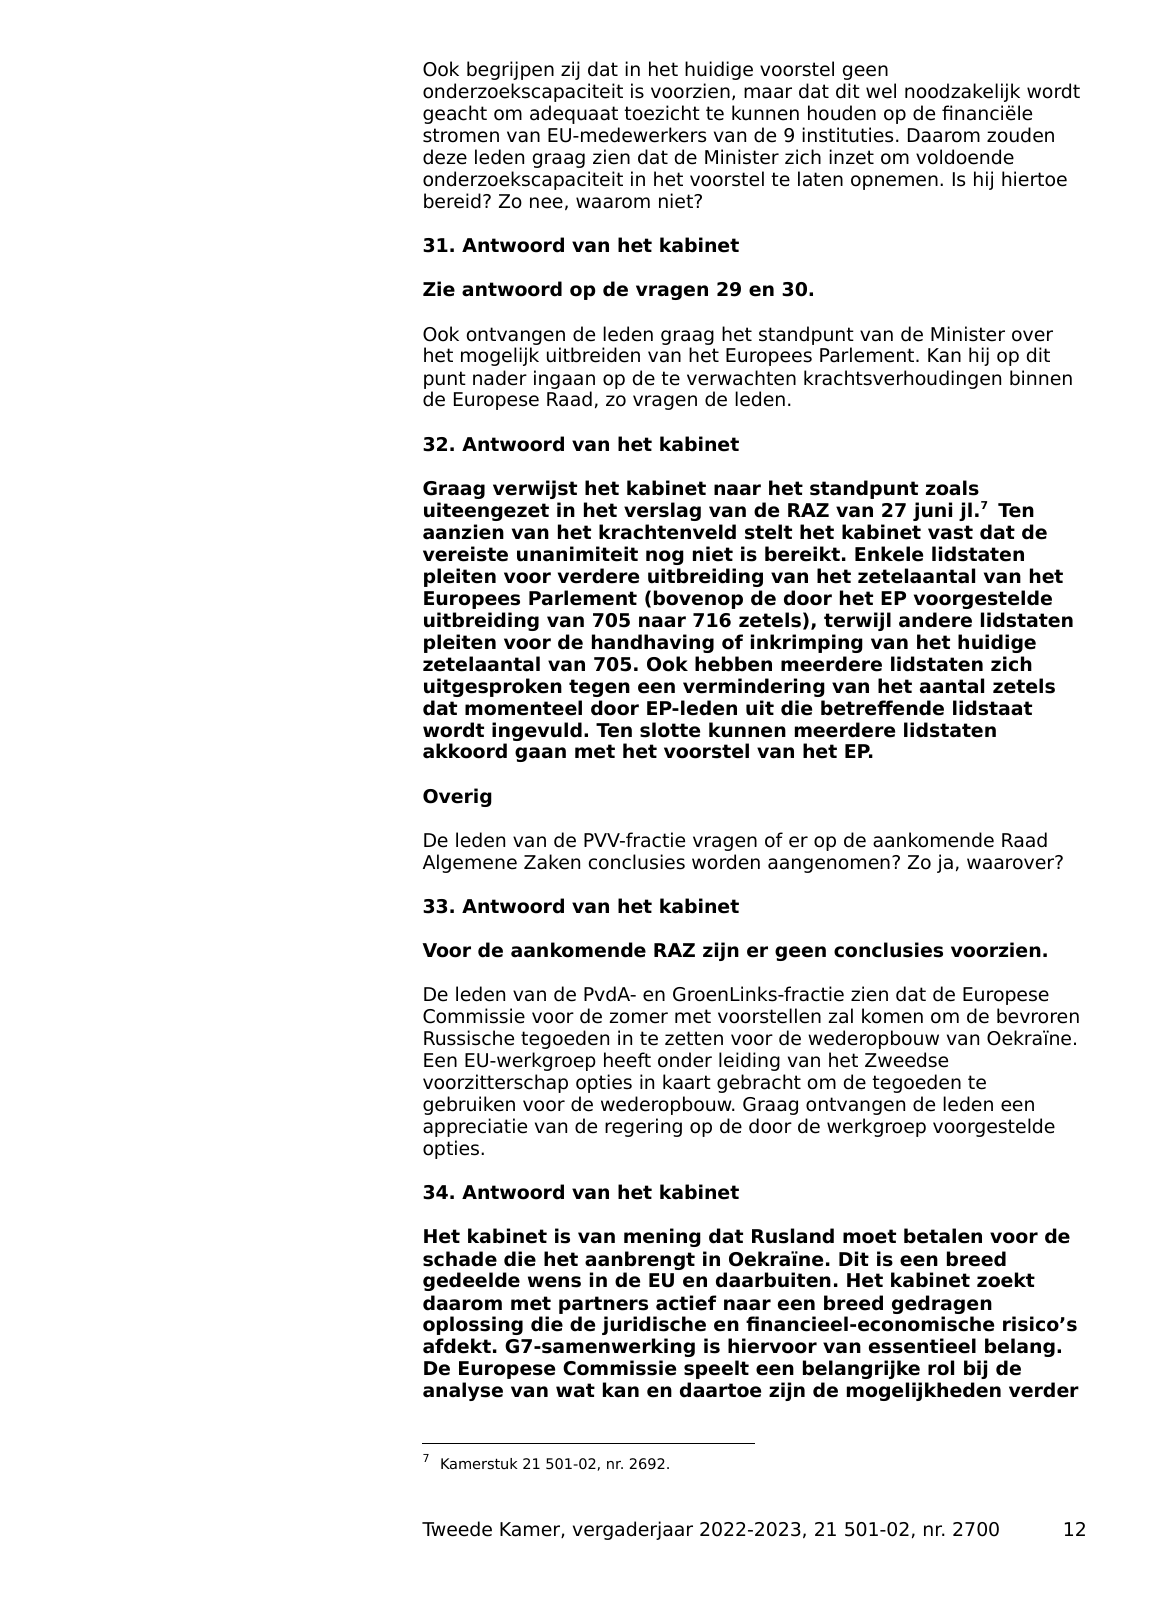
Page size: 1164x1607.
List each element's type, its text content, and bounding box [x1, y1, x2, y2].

subtitle 33. Antwoord van het kabinet [422, 896, 1087, 918]
text Ook ontvangen de leden graag het standpunt van de Minister over het mogelijk uitbreiden van het Europees Parlement. Kan hij op dit punt nader ingaan op de te verwachten krachtsverhoudingen binnen de Europese Raad, zo vragen de leden. [422, 323, 1087, 411]
text De leden van de PvdA- en GroenLinks-fractie zien dat de Europese Commissie voor de zomer met voorstellen zal komen om de bevroren Russische tegoeden in te zetten voor de wederopbouw van Oekraïne. Een EU-werkgroep heeft onder leiding van het Zweedse voorzitterschap opties in kaart gebracht om de tegoeden te gebruiken voor de wederopbouw. Graag ontvangen de leden een appreciatie van de regering op de door de werkgroep voorgestelde opties. [422, 984, 1087, 1160]
text Graag verwijst het kabinet naar het standpunt zoals uiteengezet in het verslag van de RAZ van 27 juni jl. Ten aanzien van het krachtenveld stelt het kabinet vast dat de vereiste unanimiteit nog niet is bereikt. Enkele lidstaten pleiten voor verdere uitbreiding van het zetelaantal van het Europees Parlement (bovenop de door het EP voorgestelde uitbreiding van 705 naar 716 zetels), terwijl andere lidstaten pleiten voor de handhaving of inkrimping van het huidige zetelaantal van 705. Ook hebben meerdere lidstaten zich uitgesproken tegen een vermindering van het aantal zetels dat momenteel door EP-leden uit die betreffende lidstaat wordt ingevuld. Ten slotte kunnen meerdere lidstaten akkoord gaan met het voorstel van het EP. [422, 478, 1087, 763]
text De leden van de PVV-fractie vragen of er op de aankomende Raad Algemene Zaken conclusies worden aangenomen? Zo ja, waarover? [422, 830, 1087, 874]
text Ook begrijpen zij dat in het huidige voorstel geen onderzoekscapaciteit is voorzien, maar dat dit wel noodzakelijk wordt geacht om adequaat toezicht te kunnen houden op de financiële stromen van EU-medewerkers van de 9 instituties. Daarom zouden deze leden graag zien dat de Minister zich inzet om voldoende onderzoekscapaciteit in het voorstel te laten opnemen. Is hij hiertoe bereid? Zo nee, waarom niet? [422, 59, 1087, 213]
subtitle Overig [422, 786, 1087, 808]
text Het kabinet is van mening dat Rusland moet betalen voor de schade die het aanbrengt in Oekraïne. Dit is een breed gedeelde wens in de EU en daarbuiten. Het kabinet zoekt daarom met partners actief naar een breed gedragen oplossing die de juridische en financieel-economische risico’s afdekt. G7-samenwerking is hiervoor van essentieel belang. De Europese Commissie speelt een belangrijke rol bij de analyse van wat kan en daartoe zijn de mogelijkheden verder [422, 1226, 1087, 1402]
text Kamerstuk 21 501-02, nr. 2692. [422, 1452, 1087, 1474]
subtitle 32. Antwoord van het kabinet [422, 433, 1087, 456]
text Zie antwoord op de vragen 29 en 30. [422, 279, 1087, 301]
subtitle 31. Antwoord van het kabinet [422, 235, 1087, 257]
text Voor de aankomende RAZ zijn er geen conclusies voorzien. [422, 940, 1087, 962]
subtitle 34. Antwoord van het kabinet [422, 1182, 1087, 1204]
